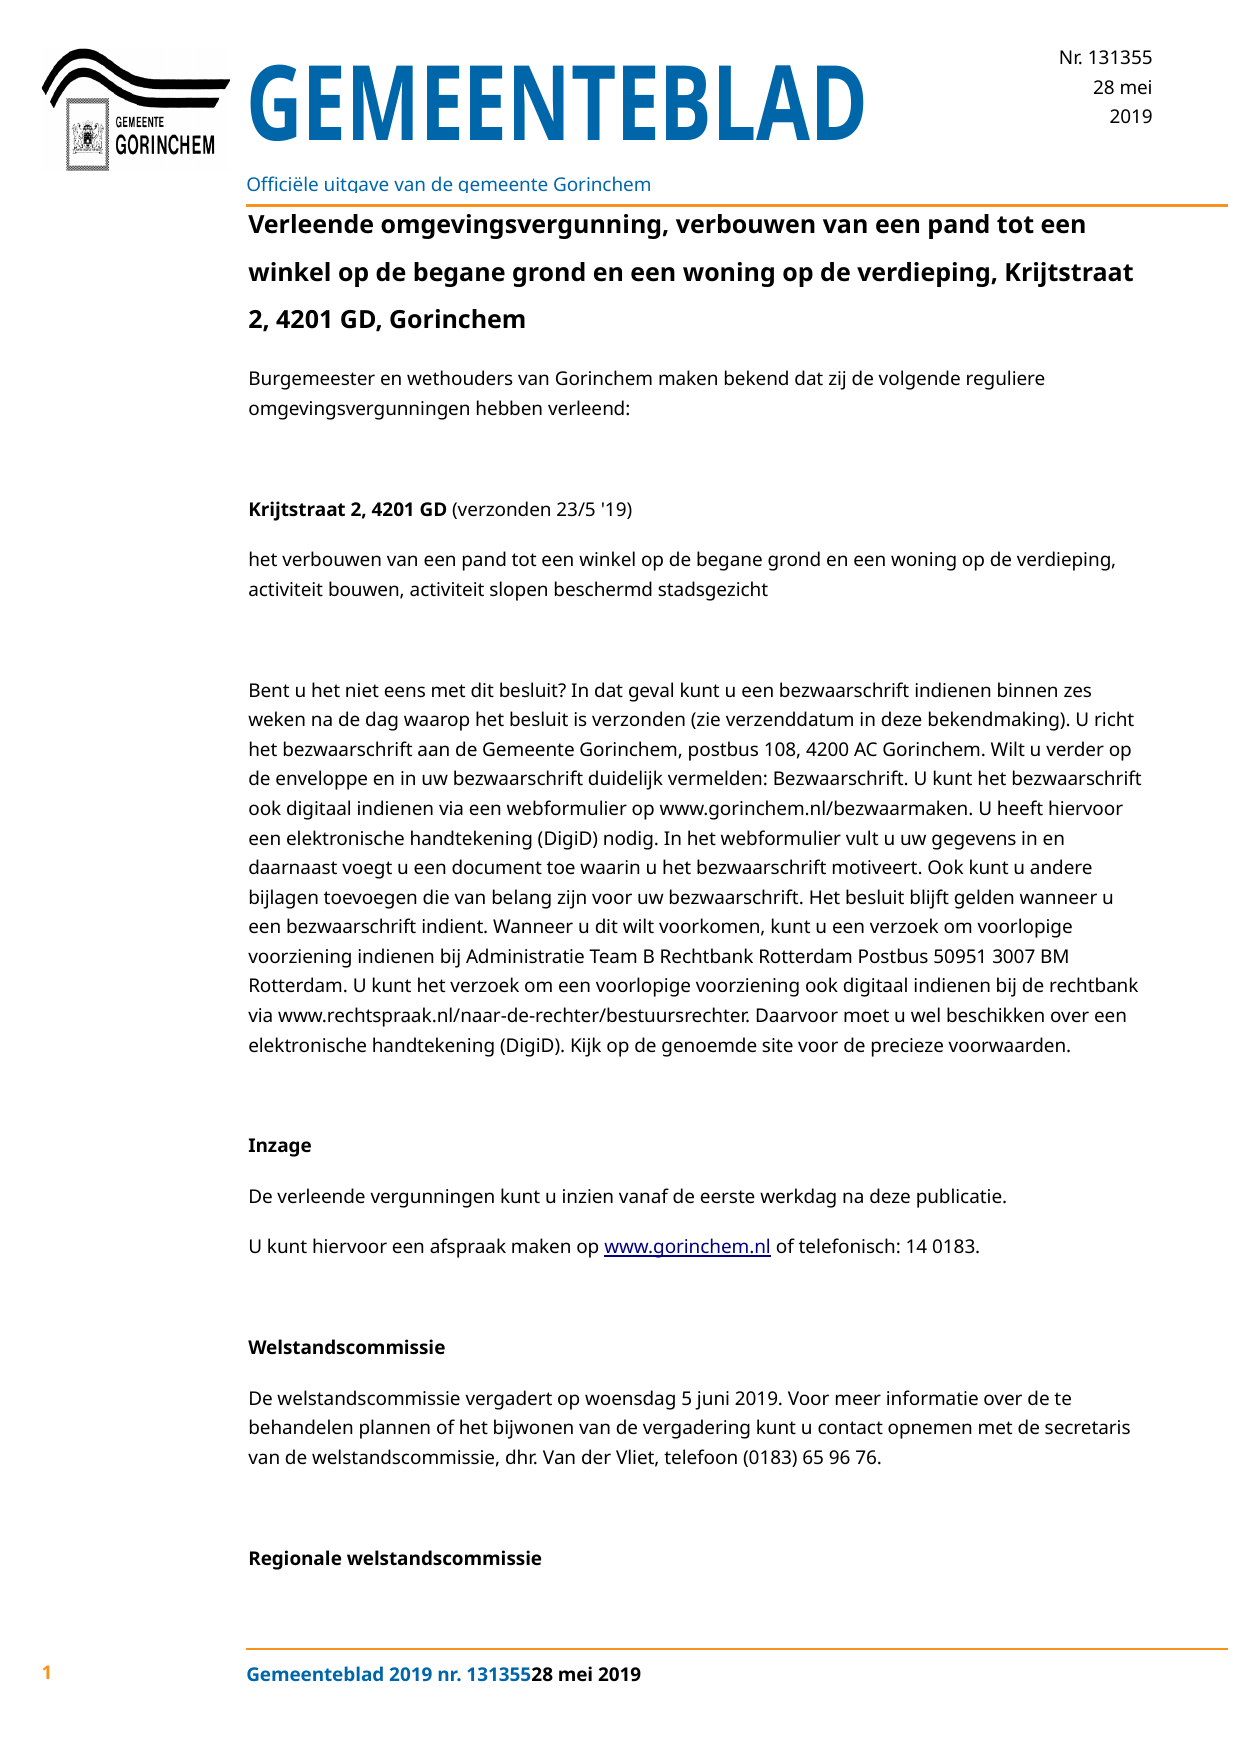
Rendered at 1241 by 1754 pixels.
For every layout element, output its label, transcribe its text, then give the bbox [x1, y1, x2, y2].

text Bent u het niet eens met dit besluit? In dat geval kunt u een bezwaarschrift indienen binnen zes weken na de dag waarop het besluit is verzonden (zie verzenddatum in deze bekendmaking). U richt het bezwaarschrift aan de Gemeente Gorinchem, postbus 108, 4200 AC Gorinchem. Wilt u verder op de enveloppe en in uw bezwaarschrift duidelijk vermelden: Bezwaarschrift. U kunt het bezwaarschrift ook digitaal indienen via een webformulier op www.gorinchem.nl/bezwaarmaken. U heeft hiervoor een elektronische handtekening (DigiD) nodig. In het webformulier vult u uw gegevens in en daarnaast voegt u een document toe waarin u het bezwaarschrift motiveert. Ook kunt u andere bijlagen toevoegen die van belang zijn voor uw bezwaarschrift. Het besluit blijft gelden wanneer u een bezwaarschrift indient. Wanneer u dit wilt voorkomen, kunt u een verzoek om voorlopige voorziening indienen bij Administratie Team B Rechtbank Rotterdam Postbus 50951 3007 BM Rotterdam. U kunt het verzoek om een voorlopige voorziening ook digitaal indienen bij de rechtbank via www.rechtspraak.nl/naar-de-rechter/bestuursrechter. Daarvoor moet u wel beschikken over een elektronische handtekening (DigiD). Kijk op de genoemde site voor de precieze voorwaarden. [248, 677, 1152, 1057]
text Regionale welstandscommissie [248, 1545, 1152, 1570]
text U kunt hiervoor een afspraak maken op www.gorinchem.nl of telefonisch: 14 0183. [248, 1233, 1152, 1259]
text De welstandscommissie vergadert op woensdag 5 juni 2019. Voor meer informatie over de te behandelen plannen of het bijwonen van de vergadering kunt u contact opnemen met de secretaris van de welstandscommissie, dhr. Van der Vliet, telefoon (0183) 65 96 76. [248, 1385, 1152, 1469]
text Welstandscommissie [248, 1334, 1152, 1360]
text Verleende omgevingsvergunning, verbouwen van een pand tot een winkel op de begane grond en een woning op de verdieping, Krijtstraat 2, 4201 GD, Gorinchem [248, 207, 1152, 336]
picture [41, 47, 231, 172]
text De verleende vergunningen kunt u inzien vanaf de eerste werkdag na deze publicatie. [248, 1183, 1152, 1209]
text Inzage [248, 1133, 1152, 1158]
text Burgemeester en wethouders van Gorinchem maken bekend dat zij de volgende reguliere omgevingsvergunningen hebben verleend: [248, 366, 1152, 421]
text het verbouwen van een pand tot een winkel op de begane grond en een woning op de verdieping, activiteit bouwen, activiteit slopen beschermd stadsgezicht [248, 546, 1152, 602]
text Krijtstraat 2, 4201 GD (verzonden 23/5 '19) [248, 496, 1152, 522]
